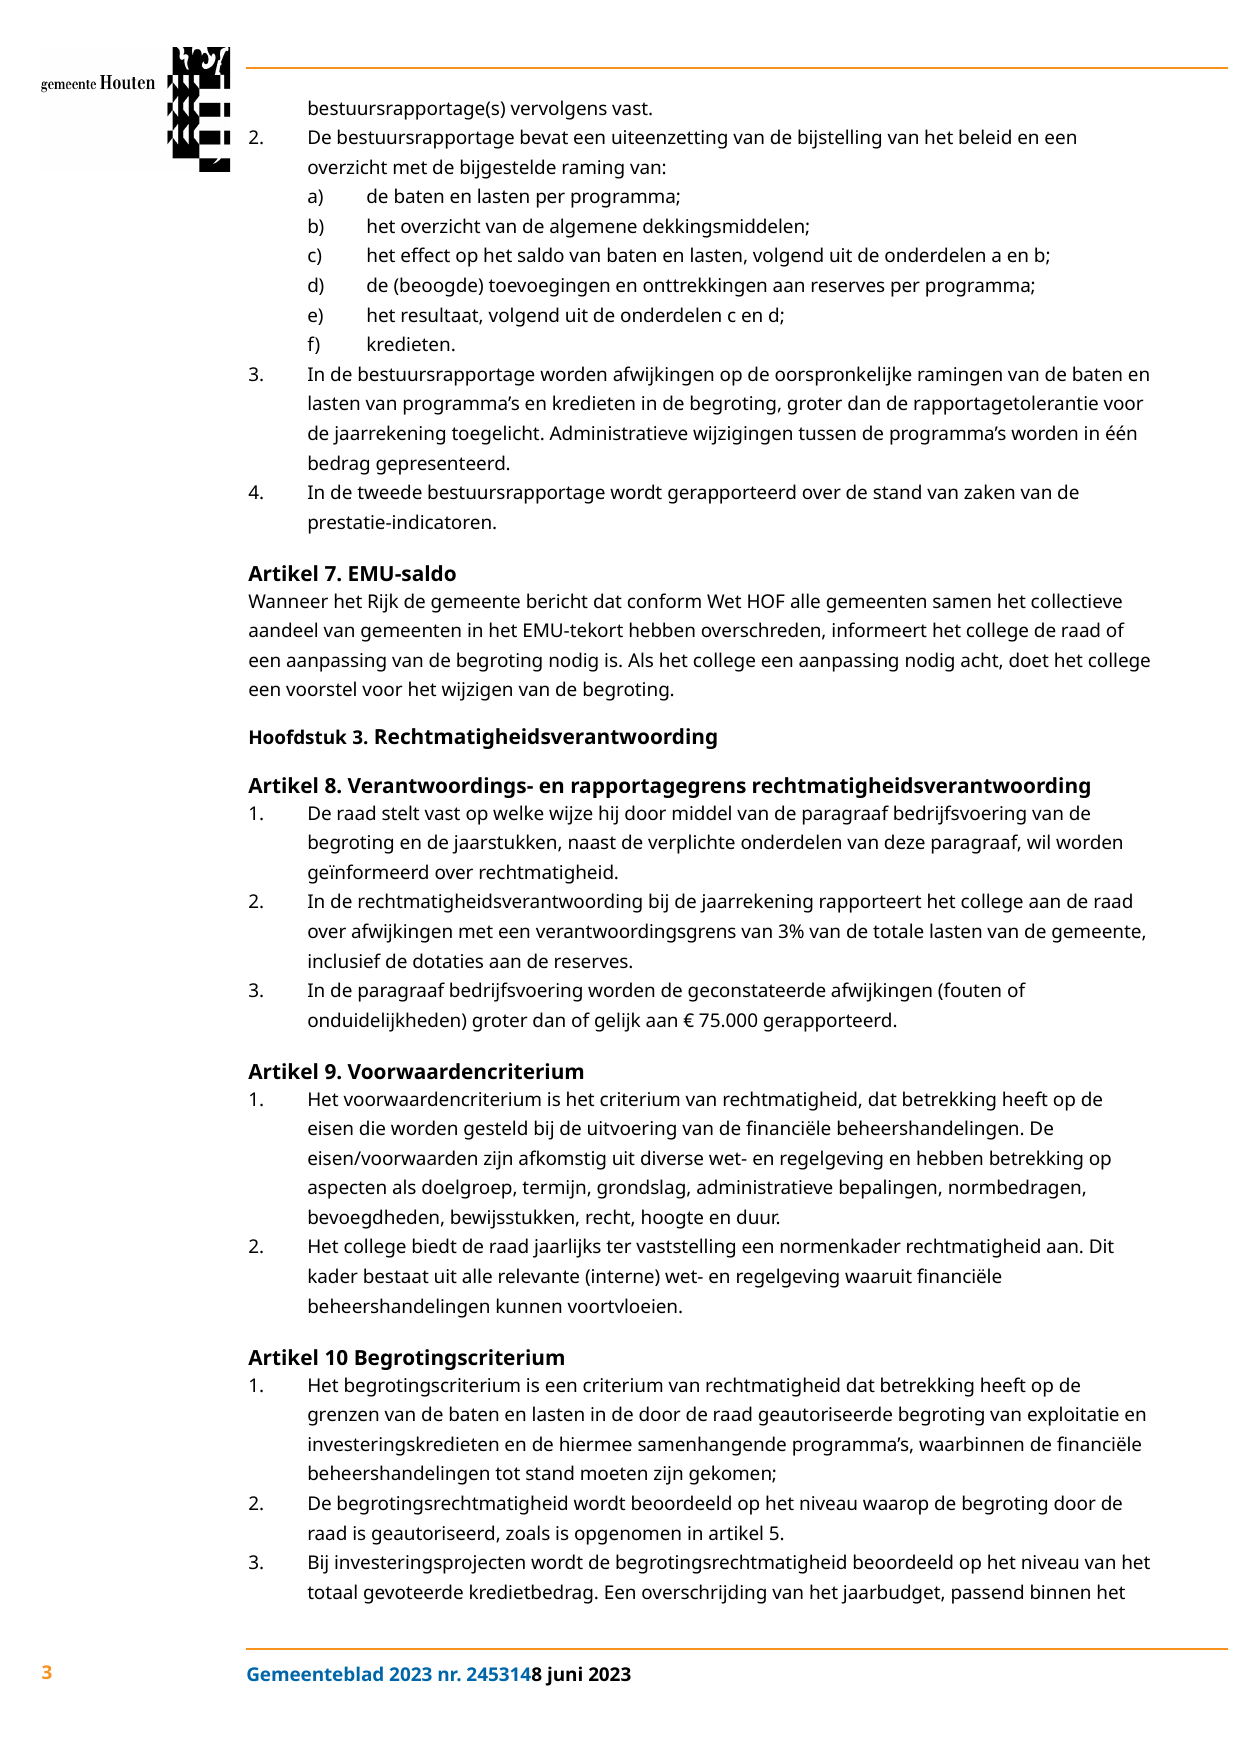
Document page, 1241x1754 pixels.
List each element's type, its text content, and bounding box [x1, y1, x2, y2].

list het overzicht van de algemene dekkingsmiddelen; [307, 213, 1152, 239]
text Artikel 9. Voorwaardencriterium [248, 1057, 1152, 1086]
list In de paragraaf bedrijfsvoering worden de geconstateerde afwijkingen (fouten of onduidelijkheden) groter dan of gelijk aan € 75.000 gerapporteerd. [248, 977, 1152, 1033]
list In de bestuursrapportage worden afwijkingen op de oorspronkelijke ramingen van de baten en lasten van programma’s en kredieten in de begroting, groter dan de rapportagetolerantie voor de jaarrekening toegelicht. Administratieve wijzigingen tussen de programma’s worden in één bedrag gepresenteerd. [248, 361, 1152, 476]
list De begrotingsrechtmatigheid wordt beoordeeld op het niveau waarop de begroting door de raad is geautoriseerd, zoals is opgenomen in artikel 5. [248, 1490, 1152, 1545]
list de baten en lasten per programma; [307, 183, 1152, 209]
list Het college biedt de raad jaarlijks ter vaststelling een normenkader rechtmatigheid aan. Dit kader bestaat uit alle relevante (interne) wet- en regelgeving waaruit financiële beheershandelingen kunnen voortvloeien. [248, 1234, 1152, 1319]
list het resultaat, volgend uit de onderdelen c en d; [307, 302, 1152, 328]
picture [41, 47, 231, 172]
text Hoofdstuk 3. Rechtmatigheidsverantwoording [248, 722, 1152, 751]
list kredieten. [307, 331, 1152, 357]
list In de tweede bestuursrapportage wordt gerapporteerd over de stand van zaken van de prestatie-indicatoren. [248, 479, 1152, 535]
list De raad stelt vast op welke wijze hij door middel van de paragraaf bedrijfsvoering van de begroting en de jaarstukken, naast de verplichte onderdelen van deze paragraaf, wil worden geïnformeerd over rechtmatigheid. [248, 800, 1152, 885]
text Artikel 7. EMU-saldo [248, 559, 1152, 588]
list Bij investeringsprojecten wordt de begrotingsrechtmatigheid beoordeeld op het niveau van het totaal gevoteerde kredietbedrag. Een overschrijding van het jaarbudget, passend binnen het [248, 1549, 1152, 1604]
text Artikel 10 Begrotingscriterium [248, 1343, 1152, 1372]
list De bestuursrapportage bevat een uiteenzetting van de bijstelling van het beleid en een overzicht met de bijgestelde raming van: [248, 124, 1152, 180]
list Het begrotingscriterium is een criterium van rechtmatigheid dat betrekking heeft op de grenzen van de baten en lasten in de door de raad geautoriseerde begroting van exploitatie en investeringskredieten en de hiermee samenhangende programma’s, waarbinnen de financiële beheershandelingen tot stand moeten zijn gekomen; [248, 1372, 1152, 1486]
text Artikel 8. Verantwoordings- en rapportagegrens rechtmatigheidsverantwoording [248, 771, 1152, 800]
list In de rechtmatigheidsverantwoording bij de jaarrekening rapporteert het college aan de raad over afwijkingen met een verantwoordingsgrens van 3% van de totale lasten van de gemeente, inclusief de dotaties aan de reserves. [248, 889, 1152, 973]
list Het voorwaardencriterium is het criterium van rechtmatigheid, dat betrekking heeft op de eisen die worden gesteld bij de uitvoering van de financiële beheershandelingen. De eisen/voorwaarden zijn afkomstig uit diverse wet- en regelgeving en hebben betrekking op aspecten als doelgroep, termijn, grondslag, administratieve bepalingen, normbedragen, bevoegdheden, bewijsstukken, recht, hoogte en duur. [248, 1086, 1152, 1230]
text Wanneer het Rijk de gemeente bericht dat conform Wet HOF alle gemeenten samen het collectieve aandeel van gemeenten in het EMU-tekort hebben overschreden, informeert het college de raad of een aanpassing van de begroting nodig is. Als het college een aanpassing nodig acht, doet het college een voorstel voor het wijzigen van de begroting. [248, 588, 1152, 702]
list de (beoogde) toevoegingen en onttrekkingen aan reserves per programma; [307, 272, 1152, 298]
list het effect op het saldo van baten en lasten, volgend uit de onderdelen a en b; [307, 243, 1152, 268]
list bestuursrapportage(s) vervolgens vast. [248, 95, 1152, 121]
